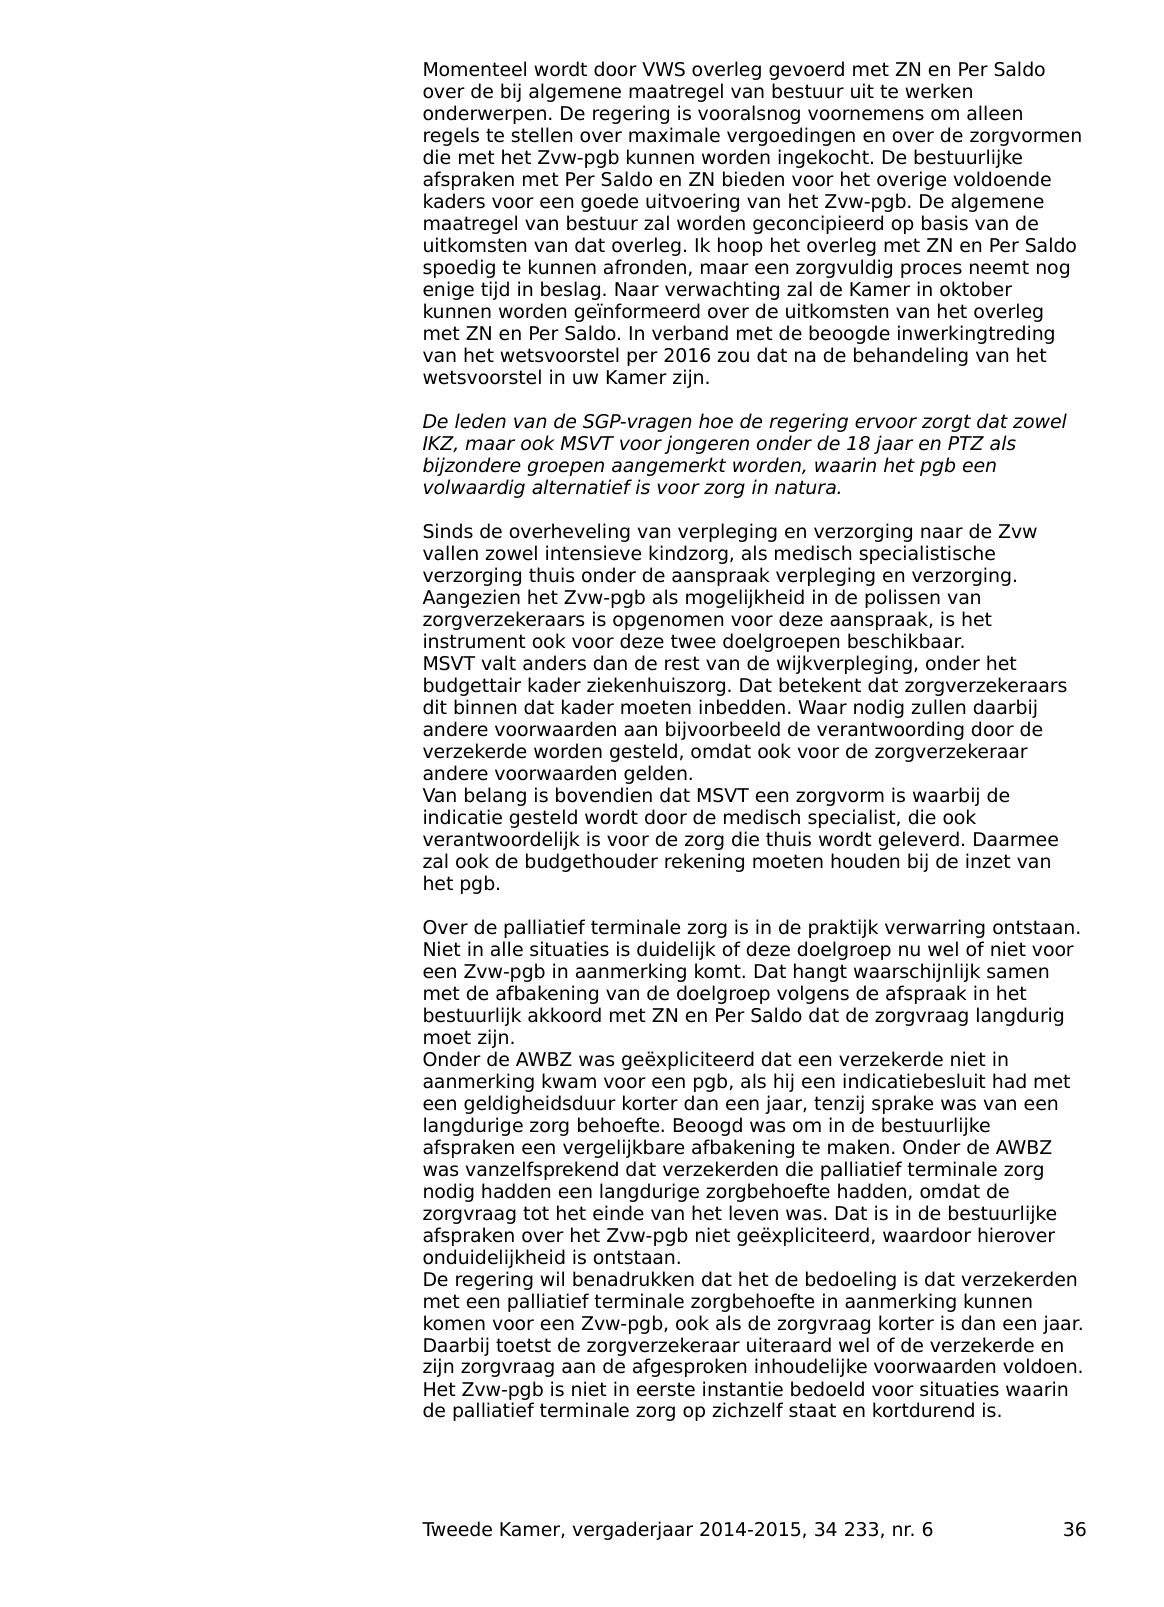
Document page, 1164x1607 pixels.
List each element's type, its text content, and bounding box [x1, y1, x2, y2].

text Onder de AWBZ was geëxpliciteerd dat een verzekerde niet in aanmerking kwam voor een pgb, als hij een indicatiebesluit had met een geldigheidsduur korter dan een jaar, tenzij sprake was van een langdurige zorg behoefte. Beoogd was om in de bestuurlijke afspraken een vergelijkbare afbakening te maken. Onder de AWBZ was vanzelfsprekend dat verzekerden die palliatief terminale zorg nodig hadden een langdurige zorgbehoefte hadden, omdat de zorgvraag tot het einde van het leven was. Dat is in de bestuurlijke afspraken over het Zvw-pgb niet geëxpliciteerd, waardoor hierover onduidelijkheid is ontstaan. [422, 1049, 1087, 1268]
text De regering wil benadrukken dat het de bedoeling is dat verzekerden met een palliatief terminale zorgbehoefte in aanmerking kunnen komen voor een Zvw-pgb, ook als de zorgvraag korter is dan een jaar. Daarbij toetst de zorgverzekeraar uiteraard wel of de verzekerde en zijn zorgvraag aan de afgesproken inhoudelijke voorwaarden voldoen. Het Zvw-pgb is niet in eerste instantie bedoeld voor situaties waarin de palliatief terminale zorg op zichzelf staat en kortdurend is. [422, 1268, 1087, 1422]
text Momenteel wordt door VWS overleg gevoerd met ZN en Per Saldo over de bij algemene maatregel van bestuur uit te werken onderwerpen. De regering is vooralsnog voornemens om alleen regels te stellen over maximale vergoedingen en over de zorgvormen die met het Zvw-pgb kunnen worden ingekocht. De bestuurlijke afspraken met Per Saldo en ZN bieden voor het overige voldoende kaders voor een goede uitvoering van het Zvw-pgb. De algemene maatregel van bestuur zal worden geconcipieerd op basis van de uitkomsten van dat overleg. Ik hoop het overleg met ZN en Per Saldo spoedig te kunnen afronden, maar een zorgvuldig proces neemt nog enige tijd in beslag. Naar verwachting zal de Kamer in oktober kunnen worden geïnformeerd over de uitkomsten van het overleg met ZN en Per Saldo. In verband met de beoogde inwerkingtreding van het wetsvoorstel per 2016 zou dat na de behandeling van het wetsvoorstel in uw Kamer zijn. [422, 59, 1087, 389]
text Van belang is bovendien dat MSVT een zorgvorm is waarbij de indicatie gesteld wordt door de medisch specialist, die ook verantwoordelijk is voor de zorg die thuis wordt geleverd. Daarmee zal ook de budgethouder rekening moeten houden bij de inzet van het pgb. [422, 785, 1087, 895]
text De leden van de SGP-vragen hoe de regering ervoor zorgt dat zowel IKZ, maar ook MSVT voor jongeren onder de 18 jaar en PTZ als bijzondere groepen aangemerkt worden, waarin het pgb een volwaardig alternatief is voor zorg in natura. [422, 411, 1087, 499]
text MSVT valt anders dan de rest van de wijkverpleging, onder het budgettair kader ziekenhuiszorg. Dat betekent dat zorgverzekeraars dit binnen dat kader moeten inbedden. Waar nodig zullen daarbij andere voorwaarden aan bijvoorbeeld de verantwoording door de verzekerde worden gesteld, omdat ook voor de zorgverzekeraar andere voorwaarden gelden. [422, 653, 1087, 785]
text Sinds de overheveling van verpleging en verzorging naar de Zvw vallen zowel intensieve kindzorg, als medisch specialistische verzorging thuis onder de aanspraak verpleging en verzorging. Aangezien het Zvw-pgb als mogelijkheid in de polissen van zorgverzekeraars is opgenomen voor deze aanspraak, is het instrument ook voor deze twee doelgroepen beschikbaar. [422, 521, 1087, 653]
text Over de palliatief terminale zorg is in de praktijk verwarring ontstaan. Niet in alle situaties is duidelijk of deze doelgroep nu wel of niet voor een Zvw-pgb in aanmerking komt. Dat hangt waarschijnlijk samen met de afbakening van de doelgroep volgens de afspraak in het bestuurlijk akkoord met ZN en Per Saldo dat de zorgvraag langdurig moet zijn. [422, 917, 1087, 1049]
